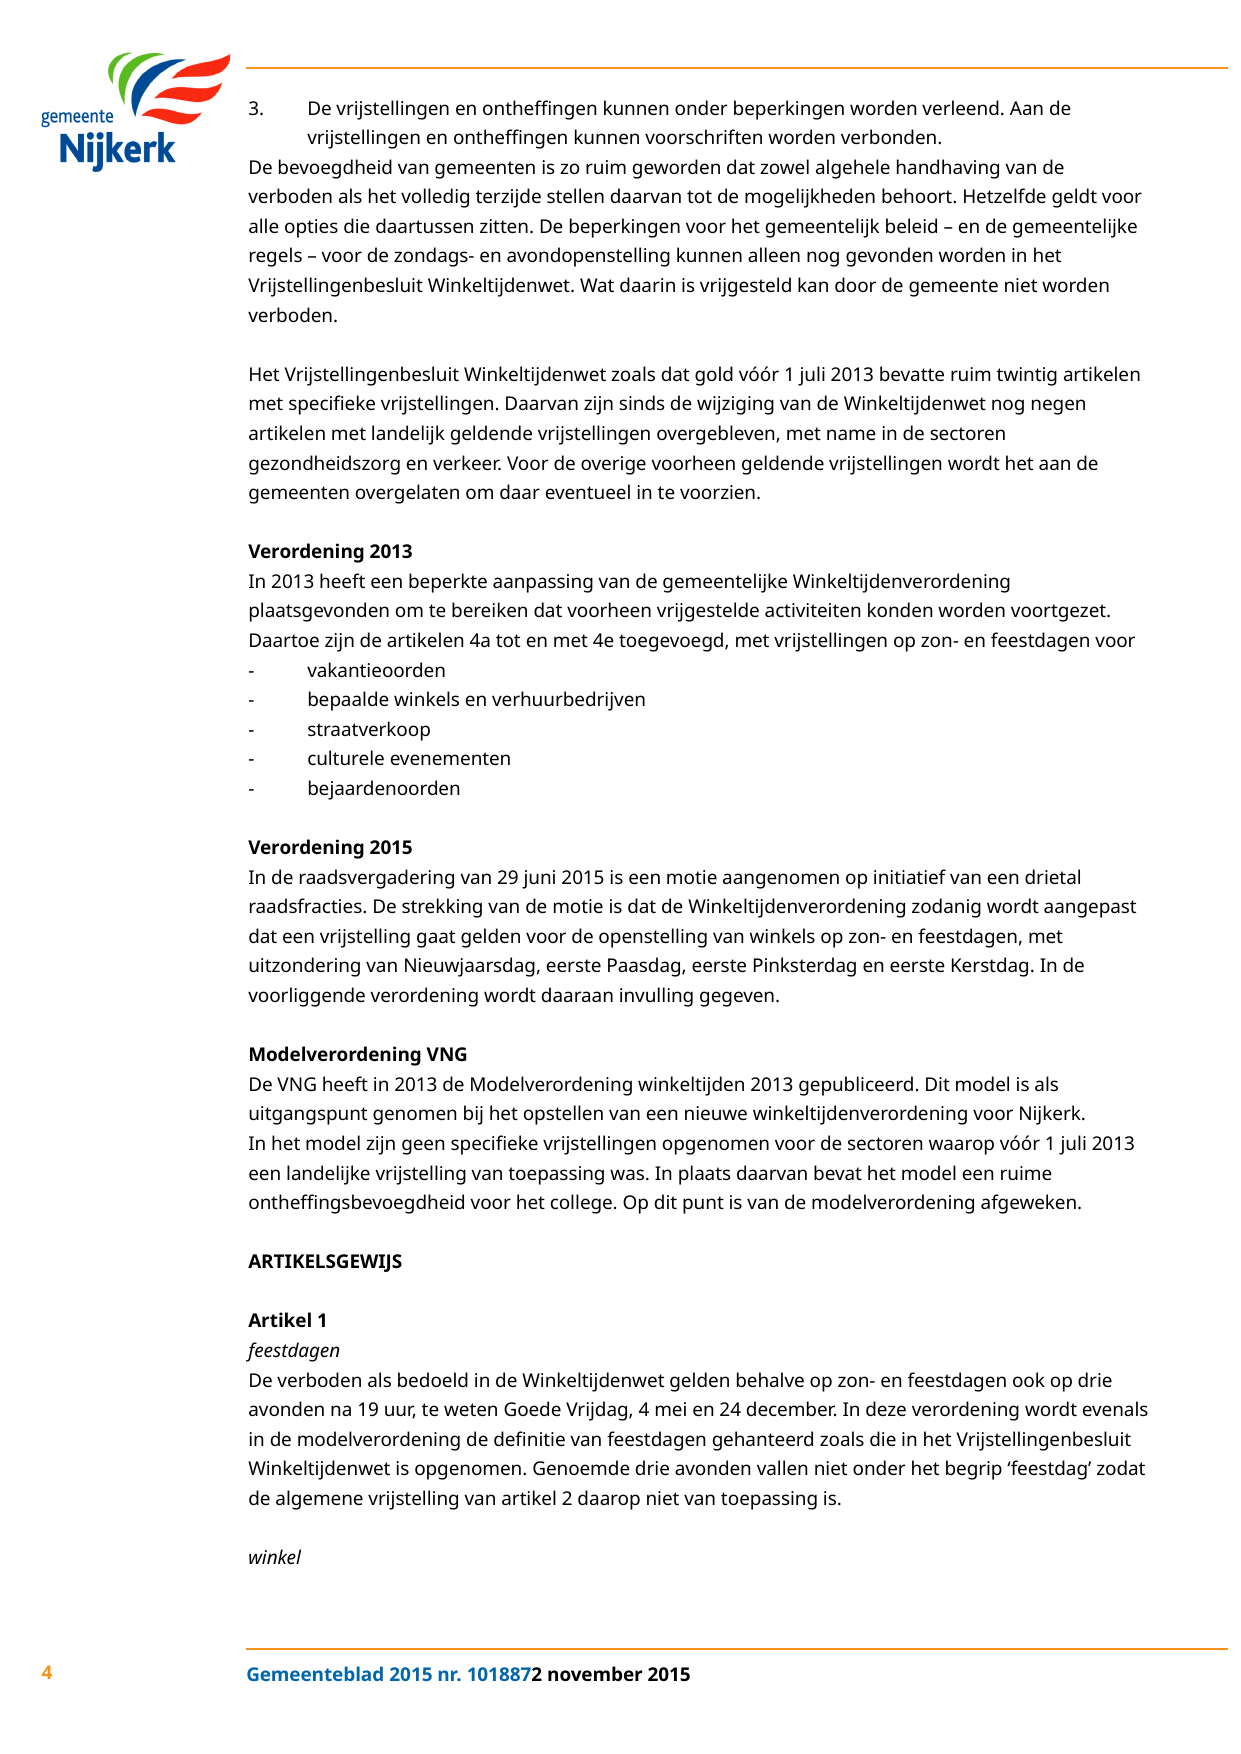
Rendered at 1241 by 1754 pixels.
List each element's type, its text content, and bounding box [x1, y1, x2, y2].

list De vrijstellingen en ontheffingen kunnen onder beperkingen worden verleend. Aan de vrijstellingen en ontheffingen kunnen voorschriften worden verbonden. [248, 95, 1152, 150]
list vakantieoorden [248, 657, 1152, 683]
text Artikel 1 [248, 1308, 1152, 1333]
text Verordening 2015 [248, 834, 1152, 860]
text Modelverordening VNG [248, 1041, 1152, 1067]
text winkel [248, 1544, 1152, 1570]
list straatverkoop [248, 716, 1152, 742]
list culturele evenementen [248, 746, 1152, 771]
text Verordening 2013 [248, 538, 1152, 564]
picture [41, 47, 231, 172]
text In het model zijn geen specifieke vrijstellingen opgenomen voor de sectoren waarop vóór 1 juli 2013 een landelijke vrijstelling van toepassing was. In plaats daarvan bevat het model een ruime ontheffingsbevoegdheid voor het college. Op dit punt is van de modelverordening afgeweken. [248, 1130, 1152, 1215]
list bepaalde winkels en verhuurbedrijven [248, 686, 1152, 712]
text ARTIKELSGEWIJS [248, 1248, 1152, 1274]
text De verboden als bedoeld in de Winkeltijdenwet gelden behalve op zon- en feestdagen ook op drie avonden na 19 uur, te weten Goede Vrijdag, 4 mei en 24 december. In deze verordening wordt evenals in de modelverordening de definitie van feestdagen gehanteerd zoals die in het Vrijstellingenbesluit Winkeltijdenwet is opgenomen. Genoemde drie avonden vallen niet onder het begrip ‘feestdag’ zodat de algemene vrijstelling van artikel 2 daarop niet van toepassing is. [248, 1367, 1152, 1511]
text feestdagen [248, 1337, 1152, 1363]
text In 2013 heeft een beperkte aanpassing van de gemeentelijke Winkeltijdenverordening plaatsgevonden om te bereiken dat voorheen vrijgestelde activiteiten konden worden voortgezet. Daartoe zijn de artikelen 4a tot en met 4e toegevoegd, met vrijstellingen op zon- en feestdagen voor [248, 568, 1152, 653]
text In de raadsvergadering van 29 juni 2015 is een motie aangenomen op initiatief van een drietal raadsfracties. De strekking van de motie is dat de Winkeltijdenverordening zodanig wordt aangepast dat een vrijstelling gaat gelden voor de openstelling van winkels op zon- en feestdagen, met uitzondering van Nieuwjaarsdag, eerste Paasdag, eerste Pinksterdag en eerste Kerstdag. In de voorliggende verordening wordt daaraan invulling gegeven. [248, 864, 1152, 1008]
text De bevoegdheid van gemeenten is zo ruim geworden dat zowel algehele handhaving van de verboden als het volledig terzijde stellen daarvan tot de mogelijkheden behoort. Hetzelfde geldt voor alle opties die daartussen zitten. De beperkingen voor het gemeentelijk beleid – en de gemeentelijke regels – voor de zondags- en avondopenstelling kunnen alleen nog gevonden worden in het Vrijstellingenbesluit Winkeltijdenwet. Wat daarin is vrijgesteld kan door de gemeente niet worden verboden. [248, 154, 1152, 328]
text Het Vrijstellingenbesluit Winkeltijdenwet zoals dat gold vóór 1 juli 2013 bevatte ruim twintig artikelen met specifieke vrijstellingen. Daarvan zijn sinds de wijziging van de Winkeltijdenwet nog negen artikelen met landelijk geldende vrijstellingen overgebleven, met name in de sectoren gezondheidszorg en verkeer. Voor de overige voorheen geldende vrijstellingen wordt het aan de gemeenten overgelaten om daar eventueel in te voorzien. [248, 361, 1152, 505]
text De VNG heeft in 2013 de Modelverordening winkeltijden 2013 gepubliceerd. Dit model is als uitgangspunt genomen bij het opstellen van een nieuwe winkeltijdenverordening voor Nijkerk. [248, 1071, 1152, 1126]
list bejaardenoorden [248, 775, 1152, 801]
